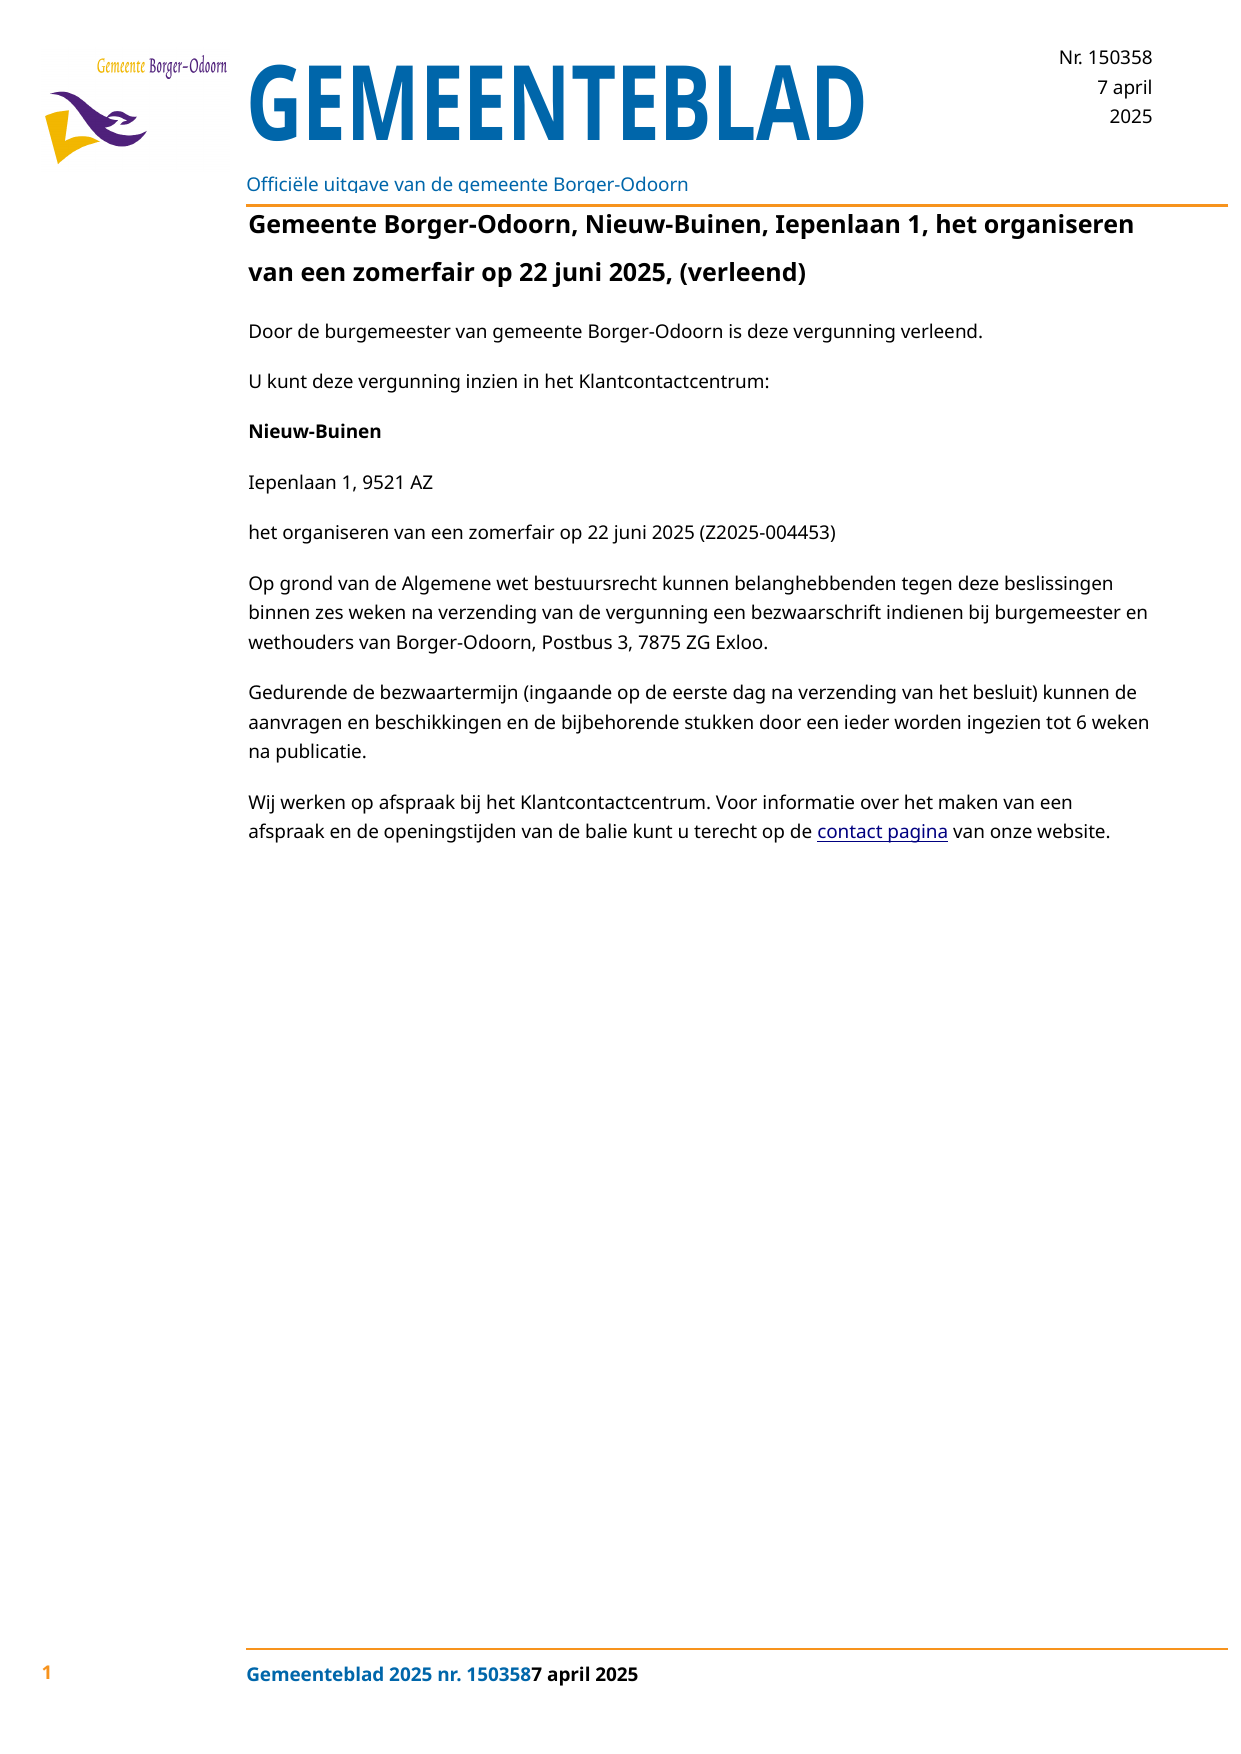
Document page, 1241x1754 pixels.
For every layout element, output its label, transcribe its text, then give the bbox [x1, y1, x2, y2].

text Gedurende de bezwaartermijn (ingaande op de eerste dag na verzending van het besluit) kunnen de aanvragen en beschikkingen en de bijbehorende stukken door een ieder worden ingezien tot 6 weken na publicatie. [248, 679, 1152, 764]
text het organiseren van een zomerfair op 22 juni 2025 (Z2025-004453) [248, 519, 1152, 545]
text Nieuw-Buinen [248, 419, 1152, 444]
picture [41, 47, 231, 172]
text Wij werken op afspraak bij het Klantcontactcentrum. Voor informatie over het maken van een afspraak en de openingstijden van de balie kunt u terecht op de contact pagina van onze website. [248, 789, 1152, 844]
text Gemeente Borger-Odoorn, Nieuw-Buinen, Iepenlaan 1, het organiseren van een zomerfair op 22 juni 2025, (verleend) [248, 207, 1152, 288]
text Op grond van de Algemene wet bestuursrecht kunnen belanghebbenden tegen deze beslissingen binnen zes weken na verzending van de vergunning een bezwaarschrift indienen bij burgemeester en wethouders van Borger-Odoorn, Postbus 3, 7875 ZG Exloo. [248, 570, 1152, 655]
text Door de burgemeester van gemeente Borger-Odoorn is deze vergunning verleend. [248, 318, 1152, 344]
text Iepenlaan 1, 9521 AZ [248, 469, 1152, 495]
text U kunt deze vergunning inzien in het Klantcontactcentrum: [248, 368, 1152, 394]
